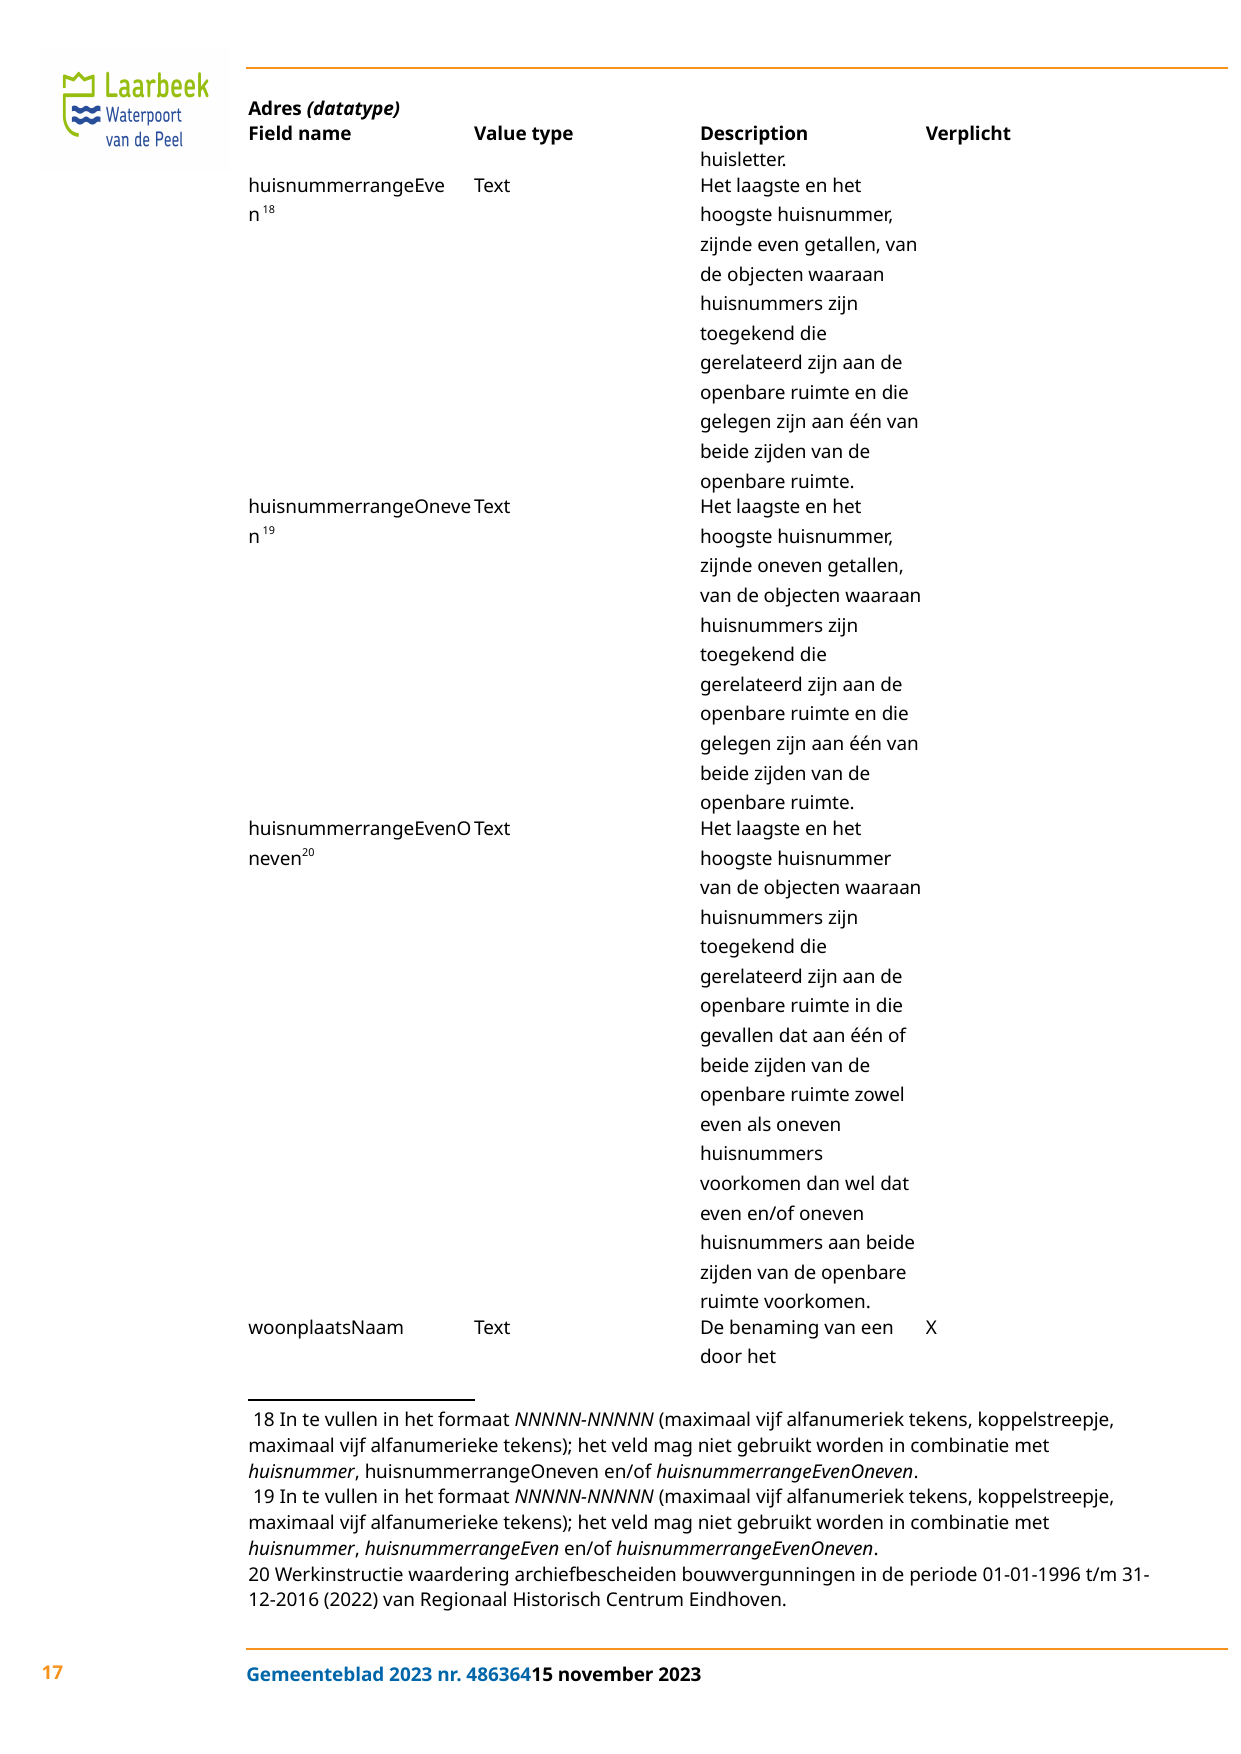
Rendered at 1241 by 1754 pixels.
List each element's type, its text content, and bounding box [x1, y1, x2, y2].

table_cell Text [474, 172, 700, 493]
table_cell De benaming van een door het [700, 1314, 926, 1369]
table_header Adres (datatype) [248, 95, 1152, 121]
table_cell Value type [474, 121, 700, 146]
table_cell huisletter. [700, 146, 926, 172]
table_cell [248, 146, 474, 172]
table_cell Text [474, 1314, 700, 1369]
table_cell Description [700, 121, 926, 146]
table_cell [926, 815, 1152, 1314]
table_cell huisnummerrangeEvenOneven [248, 815, 474, 1314]
picture [41, 47, 231, 172]
table_cell [926, 494, 1152, 815]
table_cell [926, 146, 1152, 172]
table_cell Het laagste en het hoogste huisnummer van de objecten waaraan huisnummers zijn toegekend die gerelateerd zijn aan de openbare ruimte in die gevallen dat aan één of beide zijden van de openbare ruimte zowel even als oneven huisnummers voorkomen dan wel dat even en/of oneven huisnummers aan beide zijden van de openbare ruimte voorkomen. [700, 815, 926, 1314]
table_cell [474, 146, 700, 172]
table_cell huisnummerrangeEven [248, 172, 474, 493]
table_cell Verplicht [926, 121, 1152, 146]
table_cell X [926, 1314, 1152, 1369]
table_cell Het laagste en het hoogste huisnummer, zijnde even getallen, van de objecten waaraan huisnummers zijn toegekend die gerelateerd zijn aan de openbare ruimte en die gelegen zijn aan één van beide zijden van de openbare ruimte. [700, 172, 926, 493]
table_cell Text [474, 815, 700, 1314]
table_cell huisnummerrangeOneven [248, 494, 474, 815]
table_cell Field name [248, 121, 474, 146]
table_cell Het laagste en het hoogste huisnummer, zijnde oneven getallen, van de objecten waaraan huisnummers zijn toegekend die gerelateerd zijn aan de openbare ruimte en die gelegen zijn aan één van beide zijden van de openbare ruimte. [700, 494, 926, 815]
table_cell woonplaatsNaam [248, 1314, 474, 1369]
table_cell [926, 172, 1152, 493]
table_cell Text [474, 494, 700, 815]
